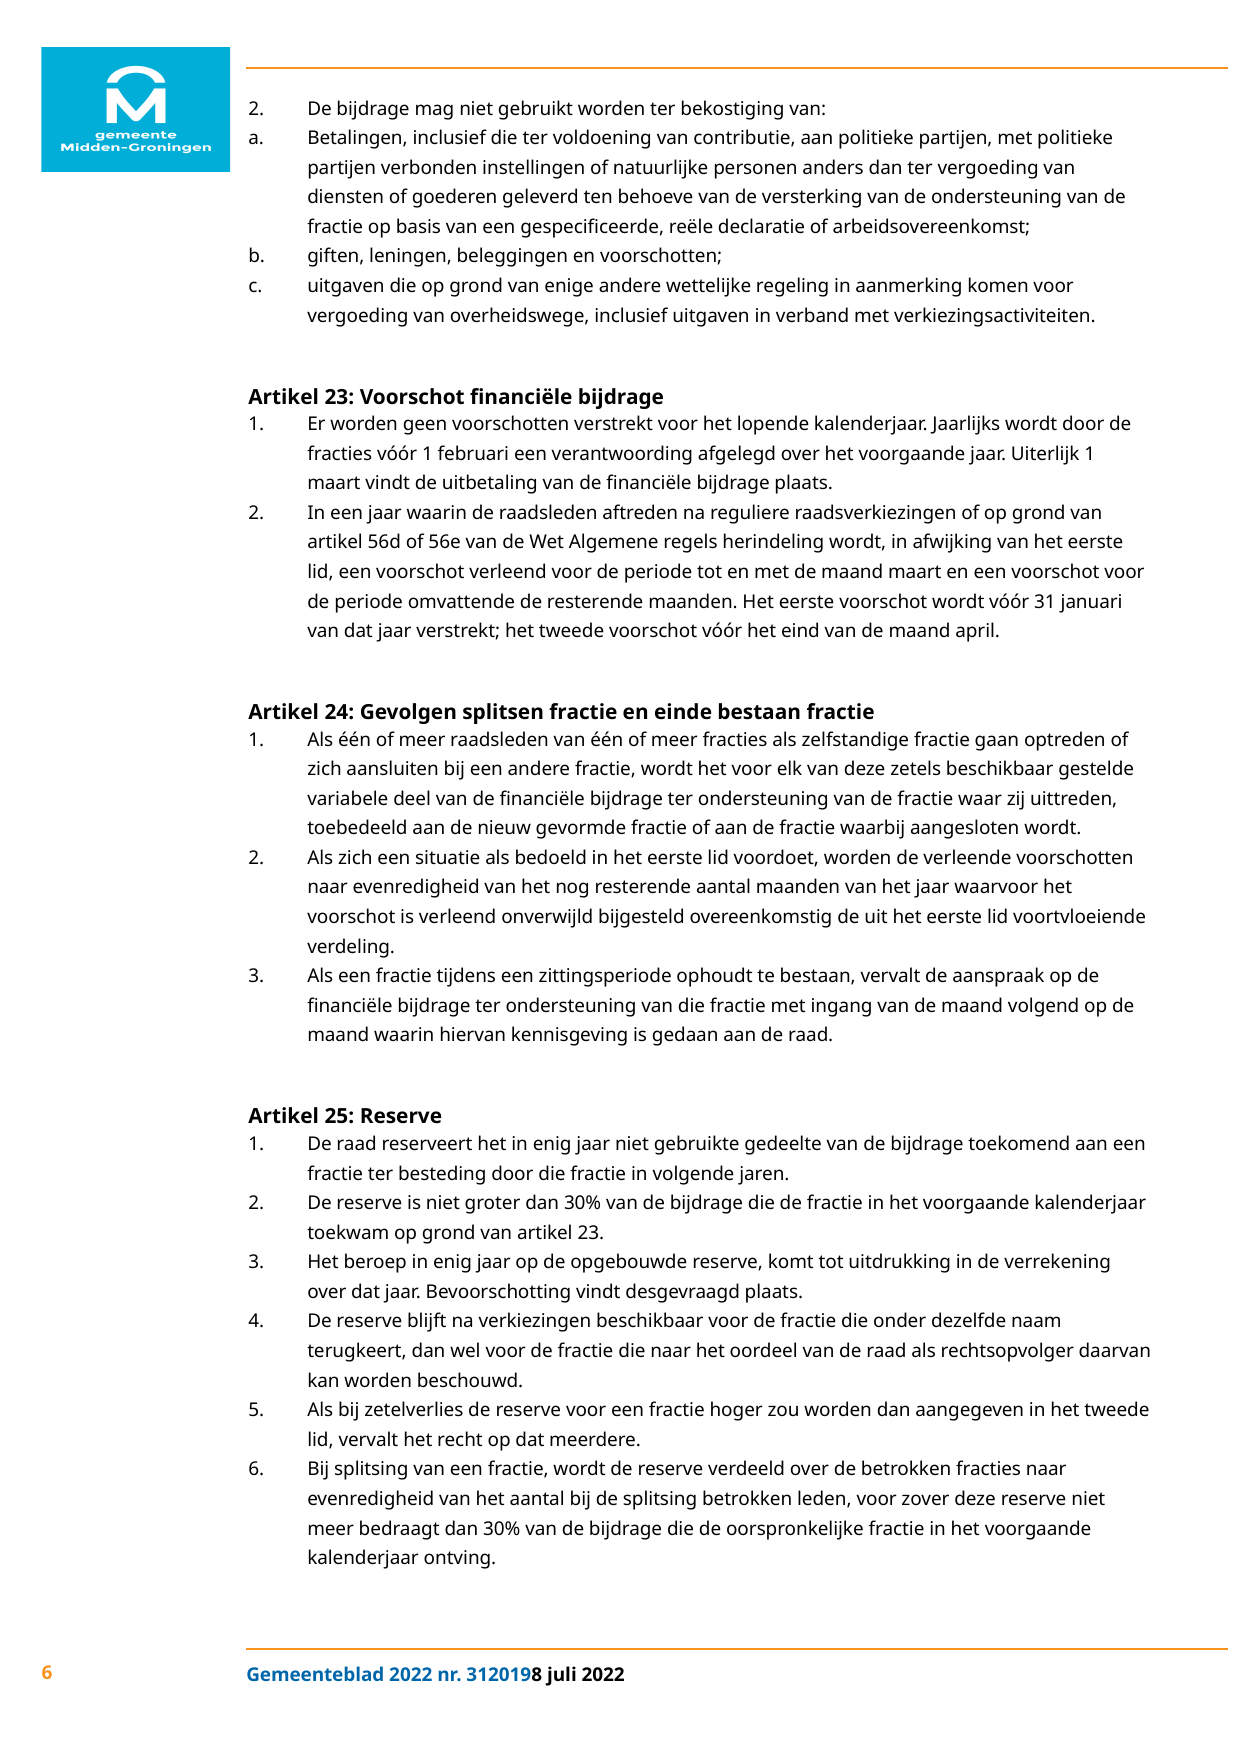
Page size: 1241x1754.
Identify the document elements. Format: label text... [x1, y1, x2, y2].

list Het beroep in enig jaar op de opgebouwde reserve, komt tot uitdrukking in de verrekening over dat jaar. Bevoorschotting vindt desgevraagd plaats. [248, 1248, 1152, 1304]
list uitgaven die op grond van enige andere wettelijke regeling in aanmerking komen voor vergoeding van overheidswege, inclusief uitgaven in verband met verkiezingsactiviteiten. [248, 272, 1152, 328]
list In een jaar waarin de raadsleden aftreden na reguliere raadsverkiezingen of op grond van artikel 56d of 56e van de Wet Algemene regels herindeling wordt, in afwijking van het eerste lid, een voorschot verleend voor de periode tot en met de maand maart en een voorschot voor de periode omvattende de resterende maanden. Het eerste voorschot wordt vóór 31 januari van dat jaar verstrekt; het tweede voorschot vóór het eind van de maand april. [248, 499, 1152, 643]
picture [107, 89, 165, 122]
picture [108, 66, 164, 82]
list Er worden geen voorschotten verstrekt voor het lopende kalenderjaar. Jaarlijks wordt door de fracties vóór 1 februari een verantwoording afgelegd over het voorgaande jaar. Uiterlijk 1 maart vindt de uitbetaling van de financiële bijdrage plaats. [248, 410, 1152, 495]
text Artikel 23: Voorschot financiële bijdrage [248, 382, 1152, 410]
picture [184, 146, 190, 153]
text Artikel 24: Gevolgen splitsen fractie en einde bestaan fractie [248, 697, 1152, 726]
list Bij splitsing van een fractie, wordt de reserve verdeeld over de betrokken fracties naar evenredigheid van het aantal bij de splitsing betrokken leden, voor zover deze reserve niet meer bedraagt dan 30% van de bijdrage die de oorspronkelijke fractie in het voorgaande kalenderjaar ontving. [248, 1456, 1152, 1570]
text Artikel 25: Reserve [248, 1102, 1152, 1130]
list De reserve blijft na verkiezingen beschikbaar voor de fractie die onder dezelfde naam terugkeert, dan wel voor de fractie die naar het oordeel van de raad als rechtsopvolger daarvan kan worden beschouwd. [248, 1308, 1152, 1392]
list Als een fractie tijdens een zittingsperiode ophoudt te bestaan, vervalt de aanspraak op de financiële bijdrage ter ondersteuning van die fractie met ingang van de maand volgend op de maand waarin hiervan kennisgeving is gedaan aan de raad. [248, 962, 1152, 1047]
list De reserve is niet groter dan 30% van de bijdrage die de fractie in het voorgaande kalenderjaar toekwam op grond van artikel 23. [248, 1189, 1152, 1244]
list Als één of meer raadsleden van één of meer fracties als zelfstandige fractie gaan optreden of zich aansluiten bij een andere fractie, wordt het voor elk van deze zetels beschikbaar gestelde variabele deel van de financiële bijdrage ter ondersteuning van de fractie waar zij uittreden, toebedeeld aan de nieuw gevormde fractie of aan de fractie waarbij aangesloten wordt. [248, 726, 1152, 840]
list Als bij zetelverlies de reserve voor een fractie hoger zou worden dan aangegeven in het tweede lid, vervalt het recht op dat meerdere. [248, 1396, 1152, 1452]
list giften, leningen, beleggingen en voorschotten; [248, 243, 1152, 268]
list Als zich een situatie als bedoeld in het eerste lid voordoet, worden de verleende voorschotten naar evenredigheid van het nog resterende aantal maanden van het jaar waarvoor het voorschot is verleend onverwijld bijgesteld overeenkomstig de uit het eerste lid voortvloeiende verdeling. [248, 844, 1152, 959]
list De raad reserveert het in enig jaar niet gebruikte gedeelte van de bijdrage toekomend aan een fractie ter besteding door die fractie in volgende jaren. [248, 1130, 1152, 1185]
list Betalingen, inclusief die ter voldoening van contributie, aan politieke partijen, met politieke partijen verbonden instellingen of natuurlijke personen anders dan ter vergoeding van diensten of goederen geleverd ten behoeve van de versterking van de ondersteuning van de fractie op basis van een gespecificeerde, reële declaratie of arbeidsovereenkomst; [248, 124, 1152, 239]
list De bijdrage mag niet gebruikt worden ter bekostiging van: [248, 95, 1152, 121]
